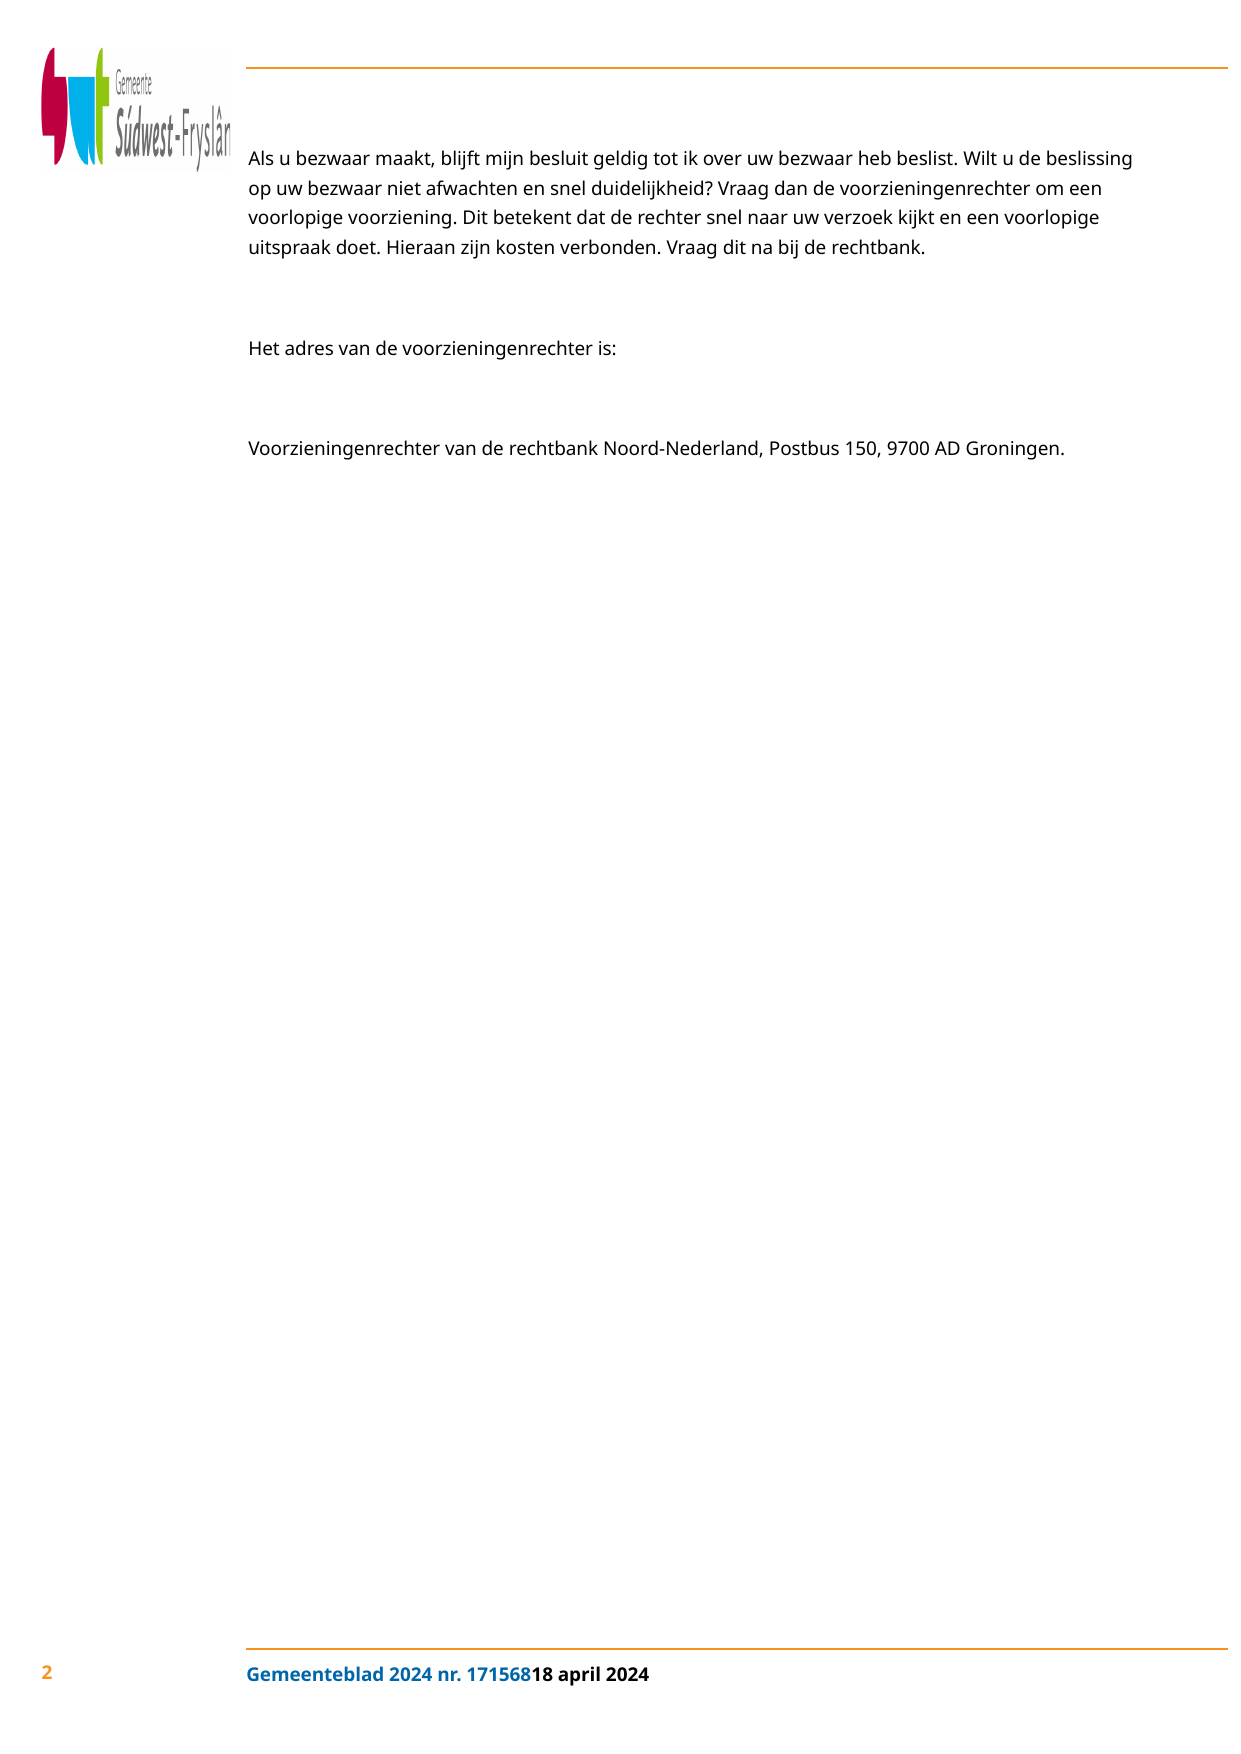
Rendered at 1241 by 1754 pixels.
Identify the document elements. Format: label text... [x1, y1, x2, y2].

text Voorzieningenrechter van de rechtbank Noord-Nederland, Postbus 150, 9700 AD Groningen. [248, 436, 1152, 461]
text Het adres van de voorzieningenrechter is: [248, 335, 1152, 361]
picture [41, 47, 231, 172]
text Als u bezwaar maakt, blijft mijn besluit geldig tot ik over uw bezwaar heb beslist. Wilt u de beslissing op uw bezwaar niet afwachten en snel duidelijkheid? Vraag dan de voorzieningenrechter om een voorlopige voorziening. Dit betekent dat de rechter snel naar uw verzoek kijkt en een voorlopige uitspraak doet. Hieraan zijn kosten verbonden. Vraag dit na bij de rechtbank. [248, 145, 1152, 260]
